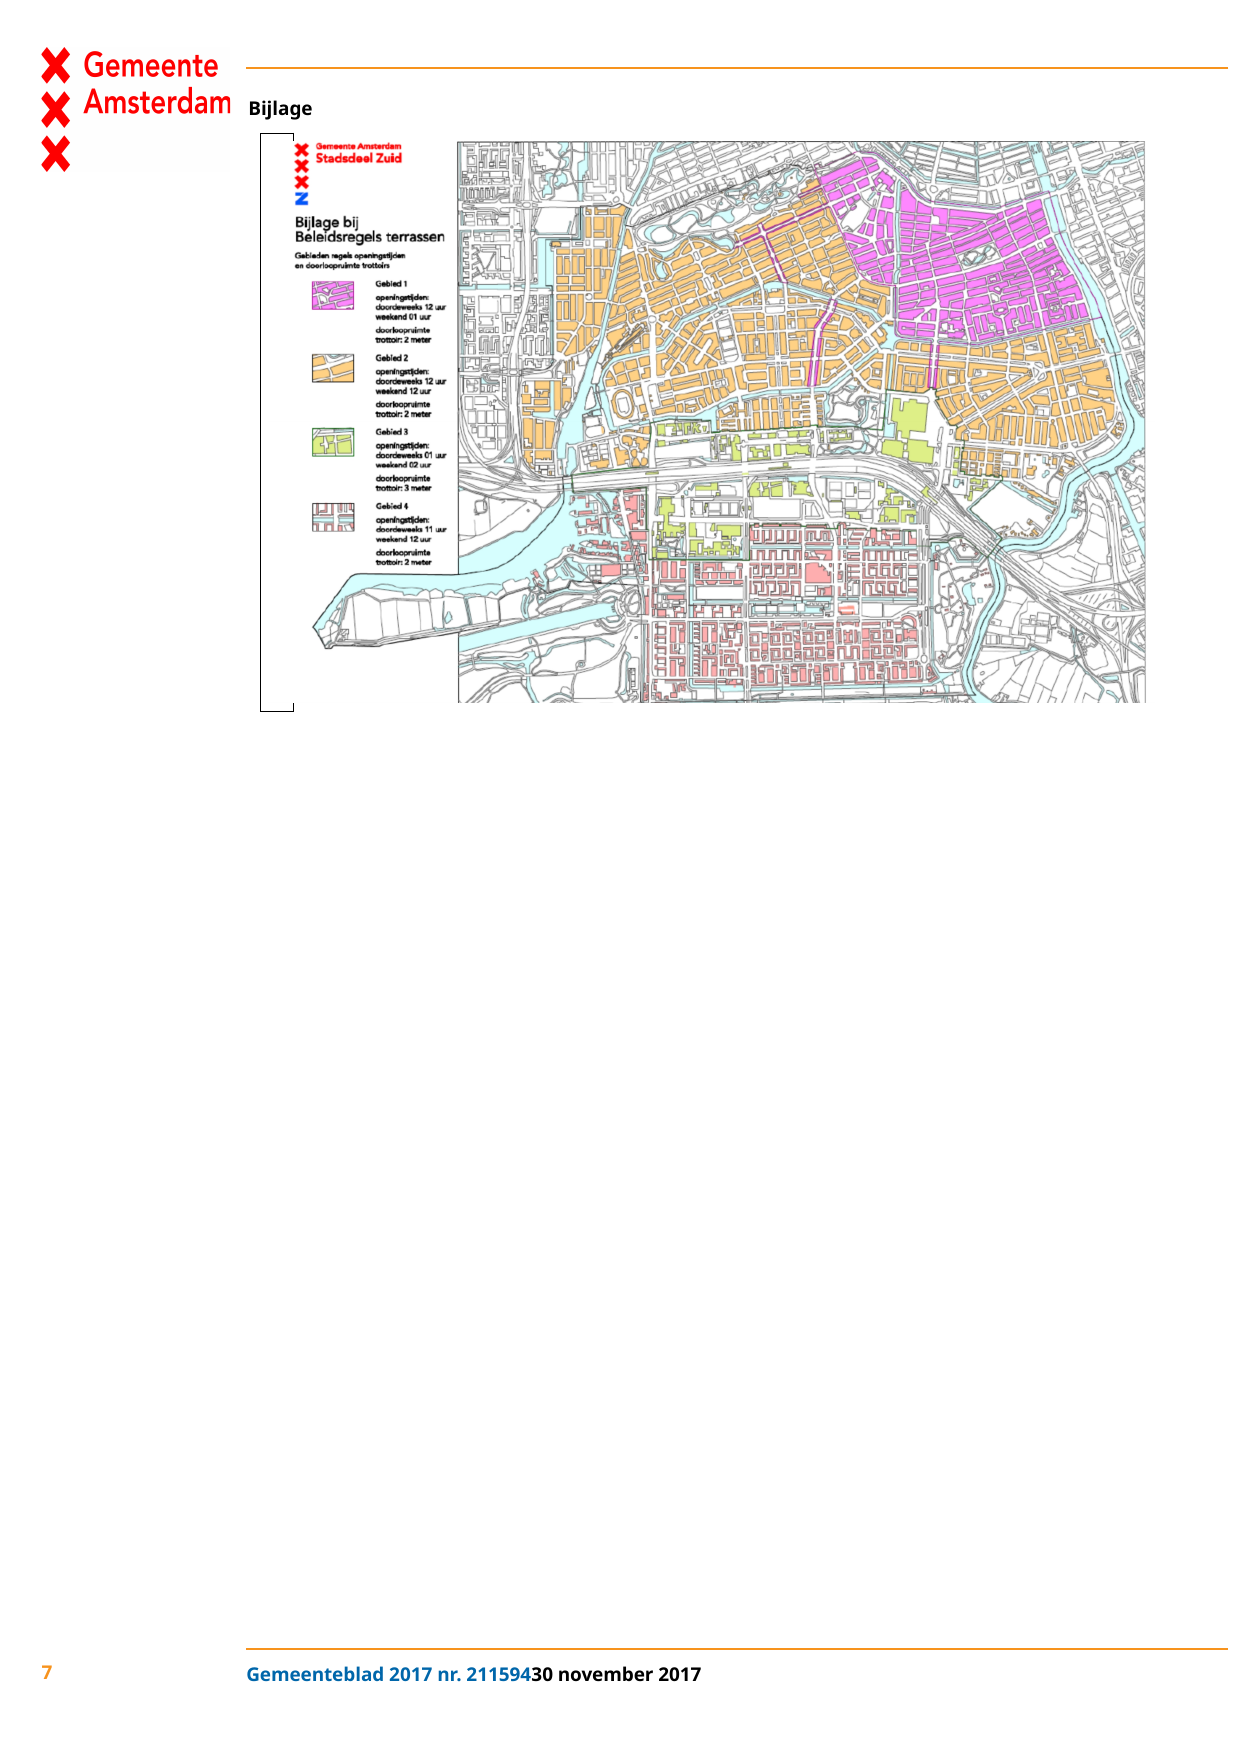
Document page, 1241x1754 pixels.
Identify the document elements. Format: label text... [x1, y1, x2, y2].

picture [41, 47, 231, 172]
text Bijlage [248, 95, 1152, 121]
picture [268, 141, 1155, 703]
